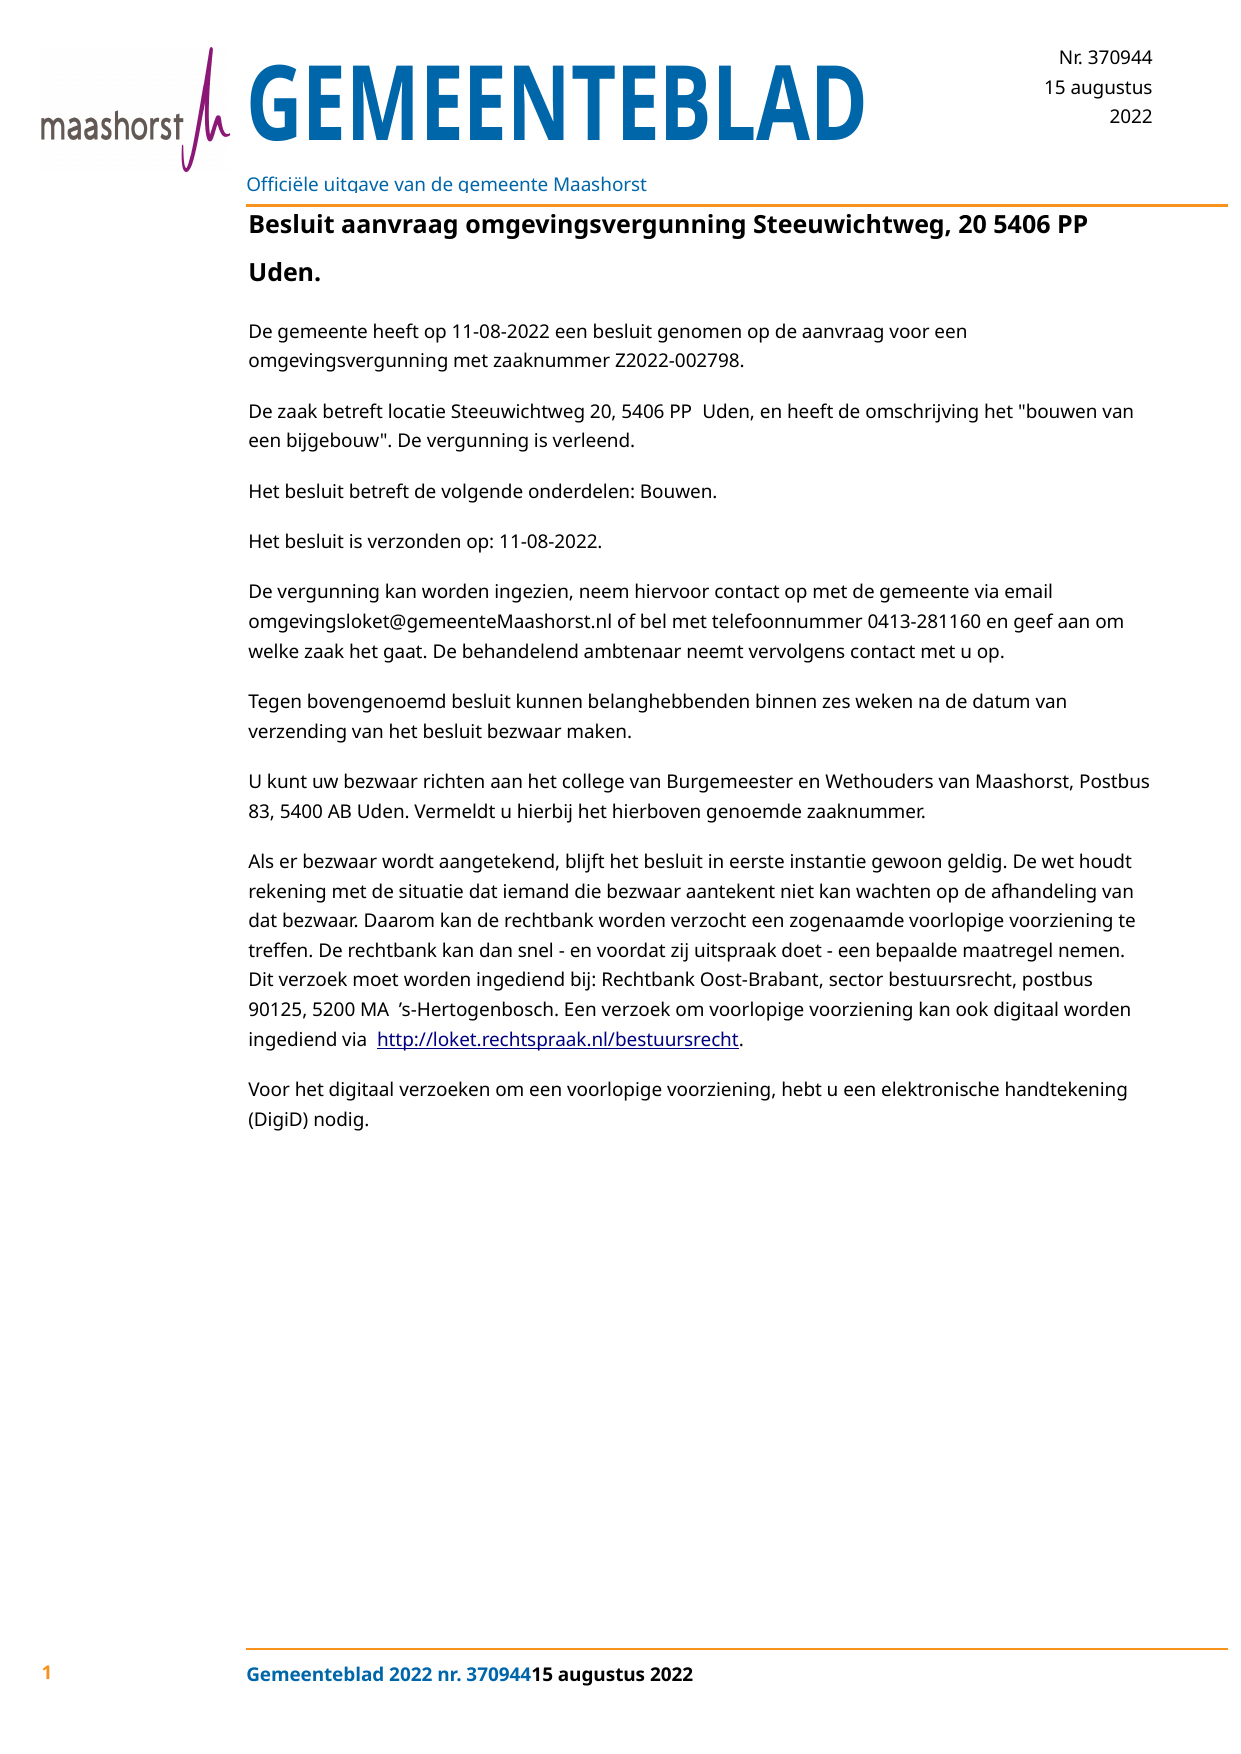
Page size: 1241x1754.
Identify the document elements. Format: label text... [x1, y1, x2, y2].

text Het besluit is verzonden op: 11-08-2022. [248, 528, 1152, 554]
text De gemeente heeft op 11-08-2022 een besluit genomen op de aanvraag voor een omgevingsvergunning met zaaknummer Z2022-002798. [248, 318, 1152, 373]
text Als er bezwaar wordt aangetekend, blijft het besluit in eerste instantie gewoon geldig. De wet houdt rekening met de situatie dat iemand die bezwaar aantekent niet kan wachten op de afhandeling van dat bezwaar. Daarom kan de rechtbank worden verzocht een zogenaamde voorlopige voorziening te treffen. De rechtbank kan dan snel - en voordat zij uitspraak doet - een bepaalde maatregel nemen. Dit verzoek moet worden ingediend bij: Rechtbank Oost-Brabant, sector bestuursrecht, postbus 90125, 5200 MA ’s-Hertogenbosch. Een verzoek om voorlopige voorziening kan ook digitaal worden ingediend via http://loket.rechtspraak.nl/bestuursrecht. [248, 848, 1152, 1052]
text De zaak betreft locatie Steeuwichtweg 20, 5406 PP Uden, en heeft de omschrijving het "bouwen van een bijgebouw". De vergunning is verleend. [248, 398, 1152, 453]
text Besluit aanvraag omgevingsvergunning Steeuwichtweg, 20 5406 PP Uden. [248, 207, 1152, 288]
picture [41, 47, 231, 172]
text Het besluit betreft de volgende onderdelen: Bouwen. [248, 478, 1152, 504]
text Tegen bovengenoemd besluit kunnen belanghebbenden binnen zes weken na de datum van verzending van het besluit bezwaar maken. [248, 688, 1152, 744]
text Voor het digitaal verzoeken om een voorlopige voorziening, hebt u een elektronische handtekening (DigiD) nodig. [248, 1076, 1152, 1132]
text De vergunning kan worden ingezien, neem hiervoor contact op met de gemeente via email omgevingsloket@gemeenteMaashorst.nl of bel met telefoonnummer 0413-281160 en geef aan om welke zaak het gaat. De behandelend ambtenaar neemt vervolgens contact met u op. [248, 579, 1152, 664]
text U kunt uw bezwaar richten aan het college van Burgemeester en Wethouders van Maashorst, Postbus 83, 5400 AB Uden. Vermeldt u hierbij het hierboven genoemde zaaknummer. [248, 768, 1152, 824]
